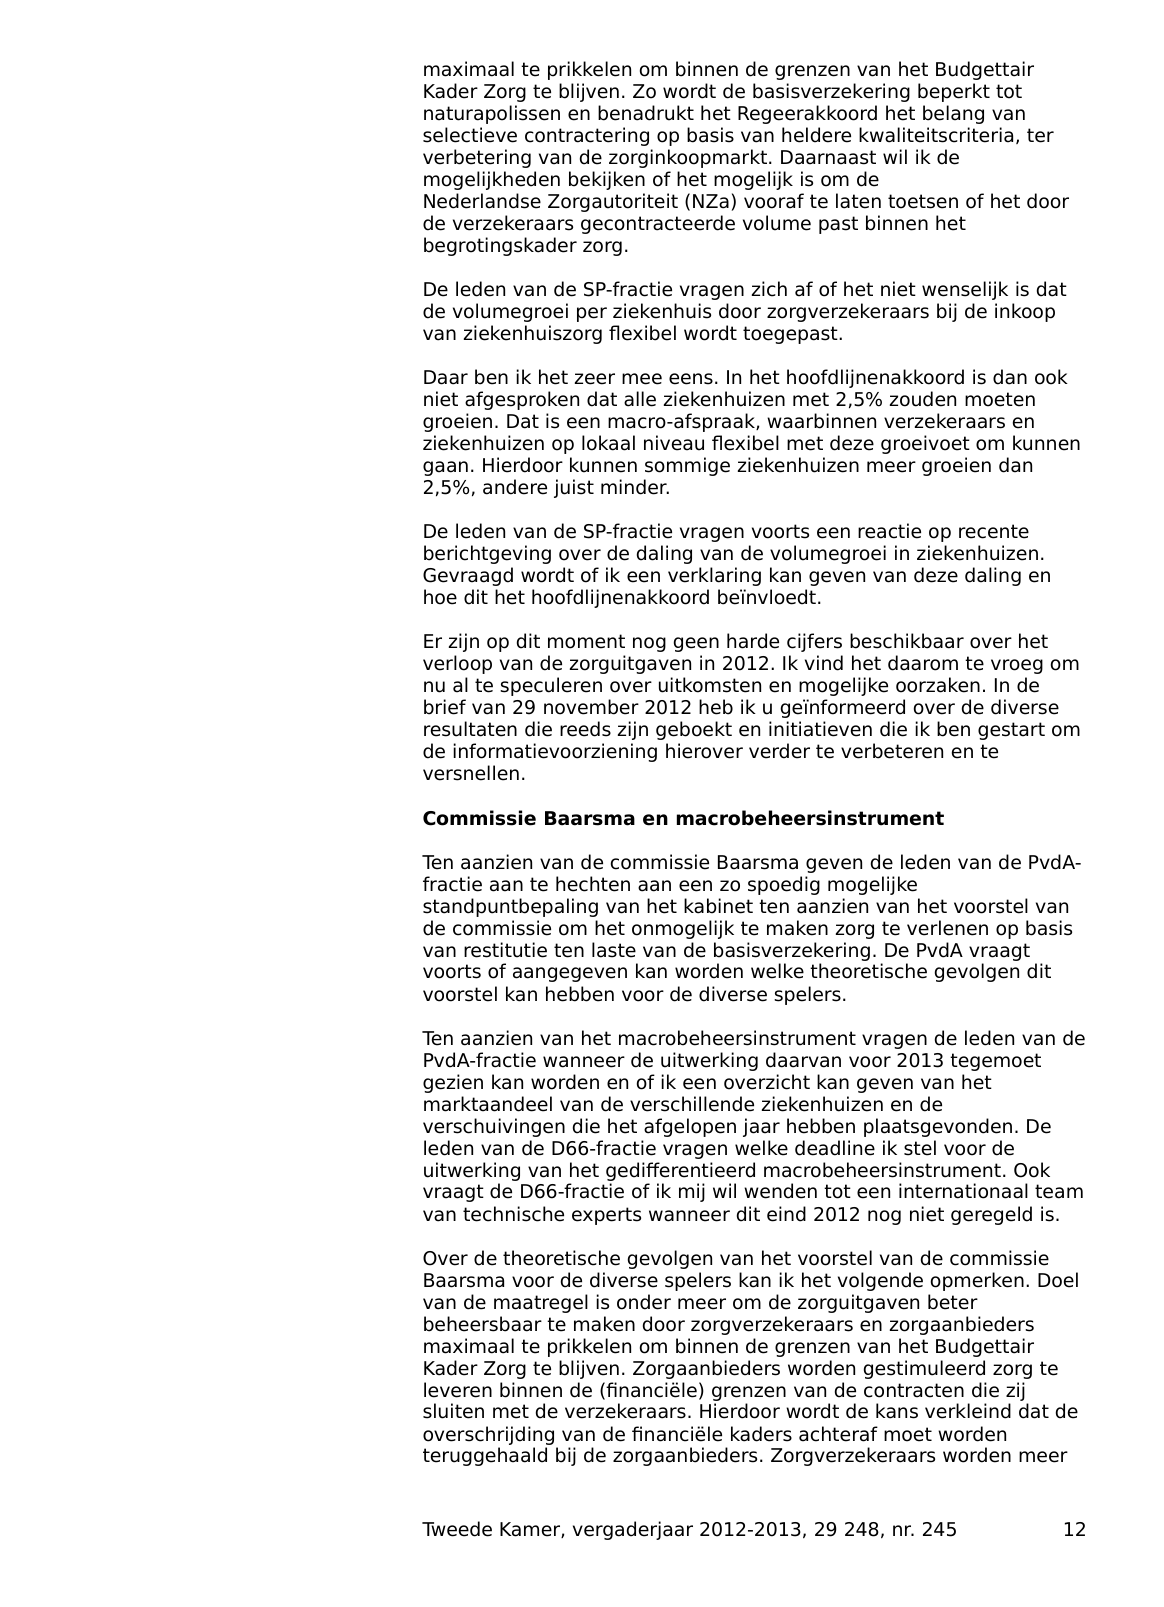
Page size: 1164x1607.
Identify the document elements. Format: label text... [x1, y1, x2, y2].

text Ten aanzien van het macrobeheersinstrument vragen de leden van de PvdA-fractie wanneer de uitwerking daarvan voor 2013 tegemoet gezien kan worden en of ik een overzicht kan geven van het marktaandeel van de verschillende ziekenhuizen en de verschuivingen die het afgelopen jaar hebben plaatsgevonden. De leden van de D66-fractie vragen welke deadline ik stel voor de uitwerking van het gedifferentieerd macrobeheersinstrument. Ook vraagt de D66-fractie of ik mij wil wenden tot een internationaal team van technische experts wanneer dit eind 2012 nog niet geregeld is. [422, 1028, 1087, 1225]
text Nederlandse Zorgautoriteit (NZa) vooraf te laten toetsen of het door de verzekeraars gecontracteerde volume past binnen het begrotingskader zorg. [422, 191, 1087, 257]
text De leden van de SP-fractie vragen voorts een reactie op recente berichtgeving over de daling van de volumegroei in ziekenhuizen. Gevraagd wordt of ik een verklaring kan geven van deze daling en hoe dit het hoofdlijnenakkoord beïnvloedt. [422, 521, 1087, 609]
text Er zijn op dit moment nog geen harde cijfers beschikbaar over het verloop van de zorguitgaven in 2012. Ik vind het daarom te vroeg om nu al te speculeren over uitkomsten en mogelijke oorzaken. In de brief van 29 november 2012 heb ik u geïnformeerd over de diverse resultaten die reeds zijn geboekt en initiatieven die ik ben gestart om de informatievoorziening hierover verder te verbeteren en te versnellen. [422, 631, 1087, 785]
text maximaal te prikkelen om binnen de grenzen van het Budgettair Kader Zorg te blijven. Zo wordt de basisverzekering beperkt tot naturapolissen en benadrukt het Regeerakkoord het belang van selectieve contractering op basis van heldere kwaliteitscriteria, ter verbetering van de zorginkoopmarkt. Daarnaast wil ik de mogelijkheden bekijken of het mogelijk is om de [422, 59, 1087, 191]
text Ten aanzien van de commissie Baarsma geven de leden van de PvdA-fractie aan te hechten aan een zo spoedig mogelijke standpuntbepaling van het kabinet ten aanzien van het voorstel van de commissie om het onmogelijk te maken zorg te verlenen op basis van restitutie ten laste van de basisverzekering. De PvdA vraagt voorts of aangegeven kan worden welke theoretische gevolgen dit voorstel kan hebben voor de diverse spelers. [422, 852, 1087, 1005]
text De leden van de SP-fractie vragen zich af of het niet wenselijk is dat de volumegroei per ziekenhuis door zorgverzekeraars bij de inkoop van ziekenhuiszorg flexibel wordt toegepast. [422, 279, 1087, 345]
text Daar ben ik het zeer mee eens. In het hoofdlijnenakkoord is dan ook niet afgesproken dat alle ziekenhuizen met 2,5% zouden moeten groeien. Dat is een macro-afspraak, waarbinnen verzekeraars en ziekenhuizen op lokaal niveau flexibel met deze groeivoet om kunnen gaan. Hierdoor kunnen sommige ziekenhuizen meer groeien dan 2,5%, andere juist minder. [422, 367, 1087, 499]
text Over de theoretische gevolgen van het voorstel van de commissie Baarsma voor de diverse spelers kan ik het volgende opmerken. Doel van de maatregel is onder meer om de zorguitgaven beter beheersbaar te maken door zorgverzekeraars en zorgaanbieders maximaal te prikkelen om binnen de grenzen van het Budgettair Kader Zorg te blijven. Zorgaanbieders worden gestimuleerd zorg te leveren binnen de (financiële) grenzen van de contracten die zij sluiten met de verzekeraars. Hierdoor wordt de kans verkleind dat de overschrijding van de financiële kaders achteraf moet worden teruggehaald bij de zorgaanbieders. Zorgverzekeraars worden meer [422, 1248, 1087, 1467]
subtitle Commissie Baarsma en macrobeheersinstrument [422, 807, 1087, 829]
